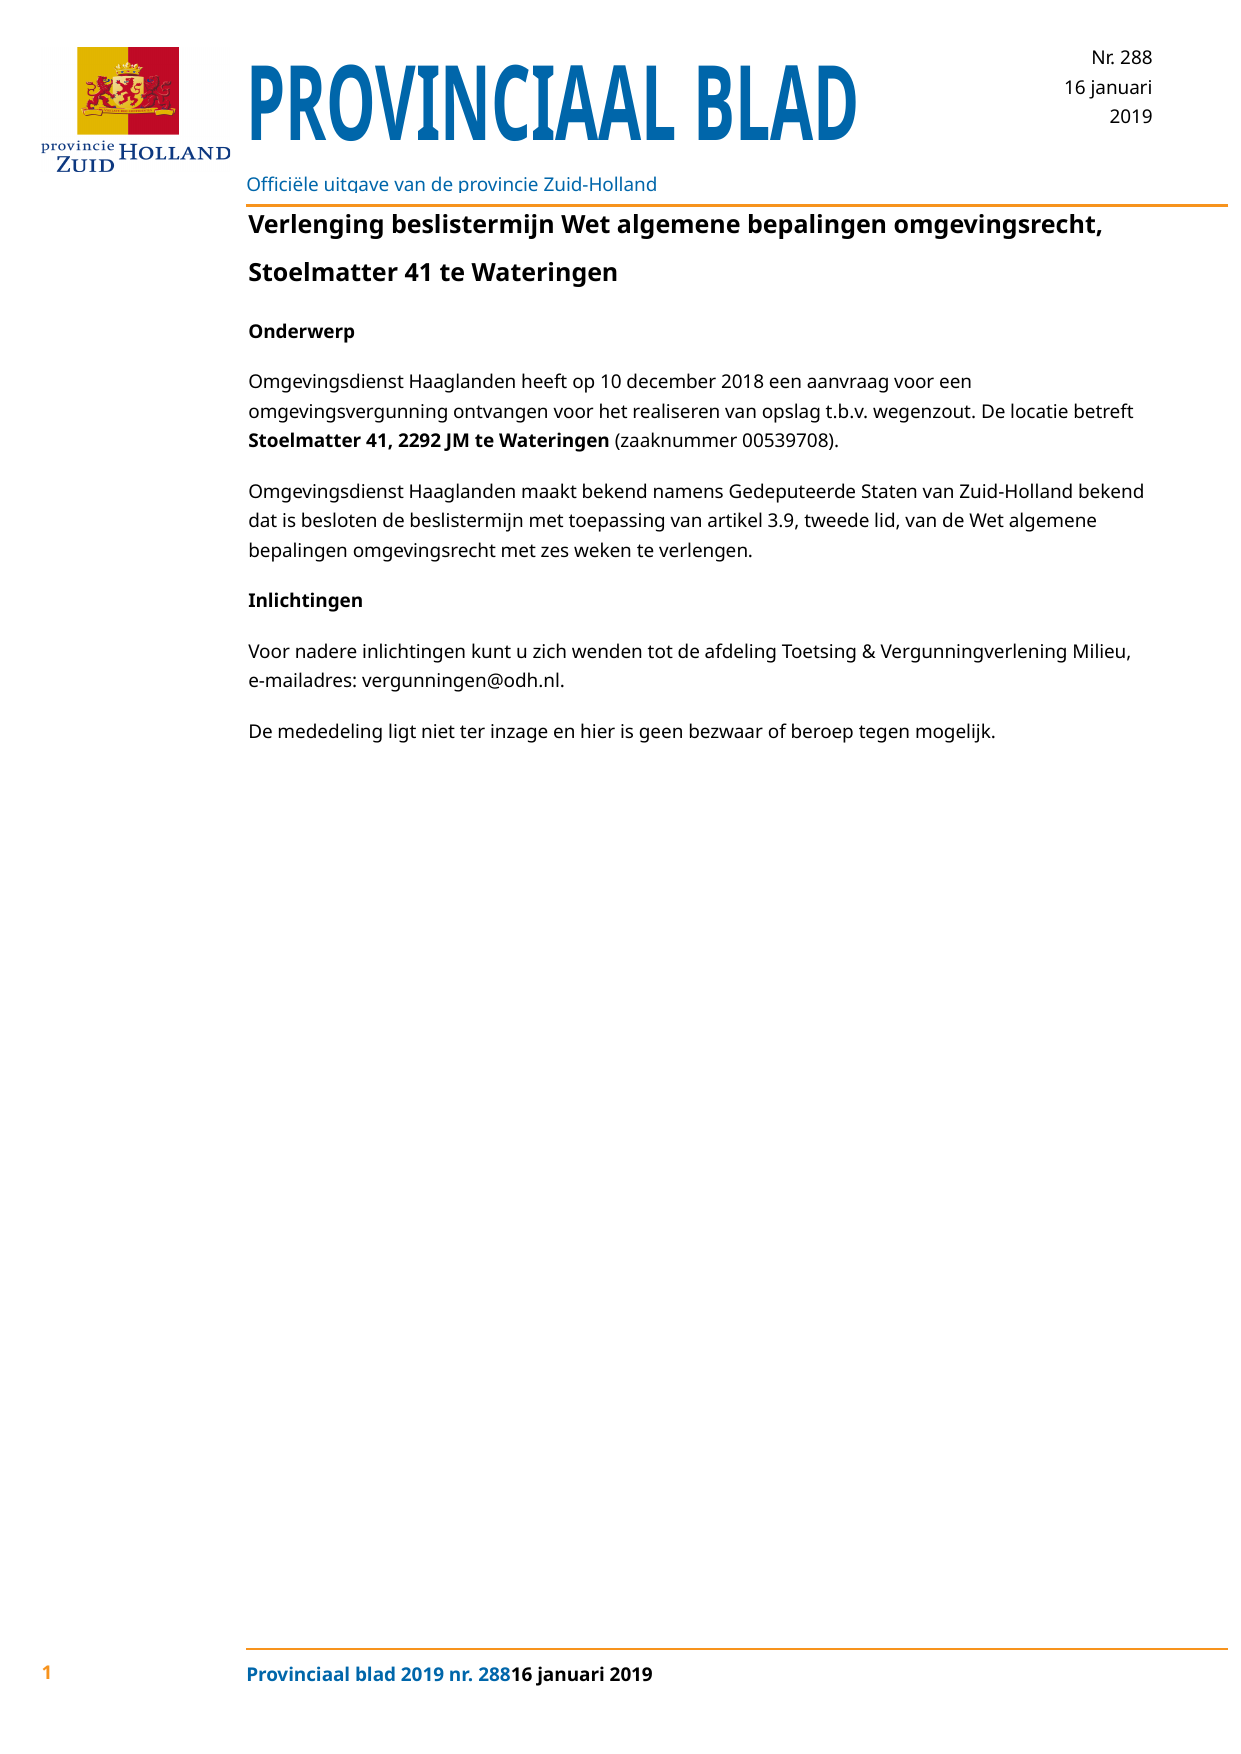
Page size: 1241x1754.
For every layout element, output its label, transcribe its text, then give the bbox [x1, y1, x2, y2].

picture [41, 47, 231, 172]
text Inlichtingen [248, 587, 1152, 613]
text Onderwerp [248, 318, 1152, 344]
text Omgevingsdienst Haaglanden heeft op 10 december 2018 een aanvraag voor een omgevingsvergunning ontvangen voor het realiseren van opslag t.b.v. wegenzout. De locatie betreft Stoelmatter 41, 2292 JM te Wateringen (zaaknummer 00539708). [248, 368, 1152, 453]
text Voor nadere inlichtingen kunt u zich wenden tot de afdeling Toetsing & Vergunningverlening Milieu, e-mailadres: vergunningen@odh.nl. [248, 638, 1152, 693]
text De mededeling ligt niet ter inzage en hier is geen bezwaar of beroep tegen mogelijk. [248, 718, 1152, 744]
text Verlenging beslistermijn Wet algemene bepalingen omgevingsrecht, Stoelmatter 41 te Wateringen [248, 207, 1152, 288]
text Omgevingsdienst Haaglanden maakt bekend namens Gedeputeerde Staten van Zuid-Holland bekend dat is besloten de beslistermijn met toepassing van artikel 3.9, tweede lid, van de Wet algemene bepalingen omgevingsrecht met zes weken te verlengen. [248, 478, 1152, 563]
